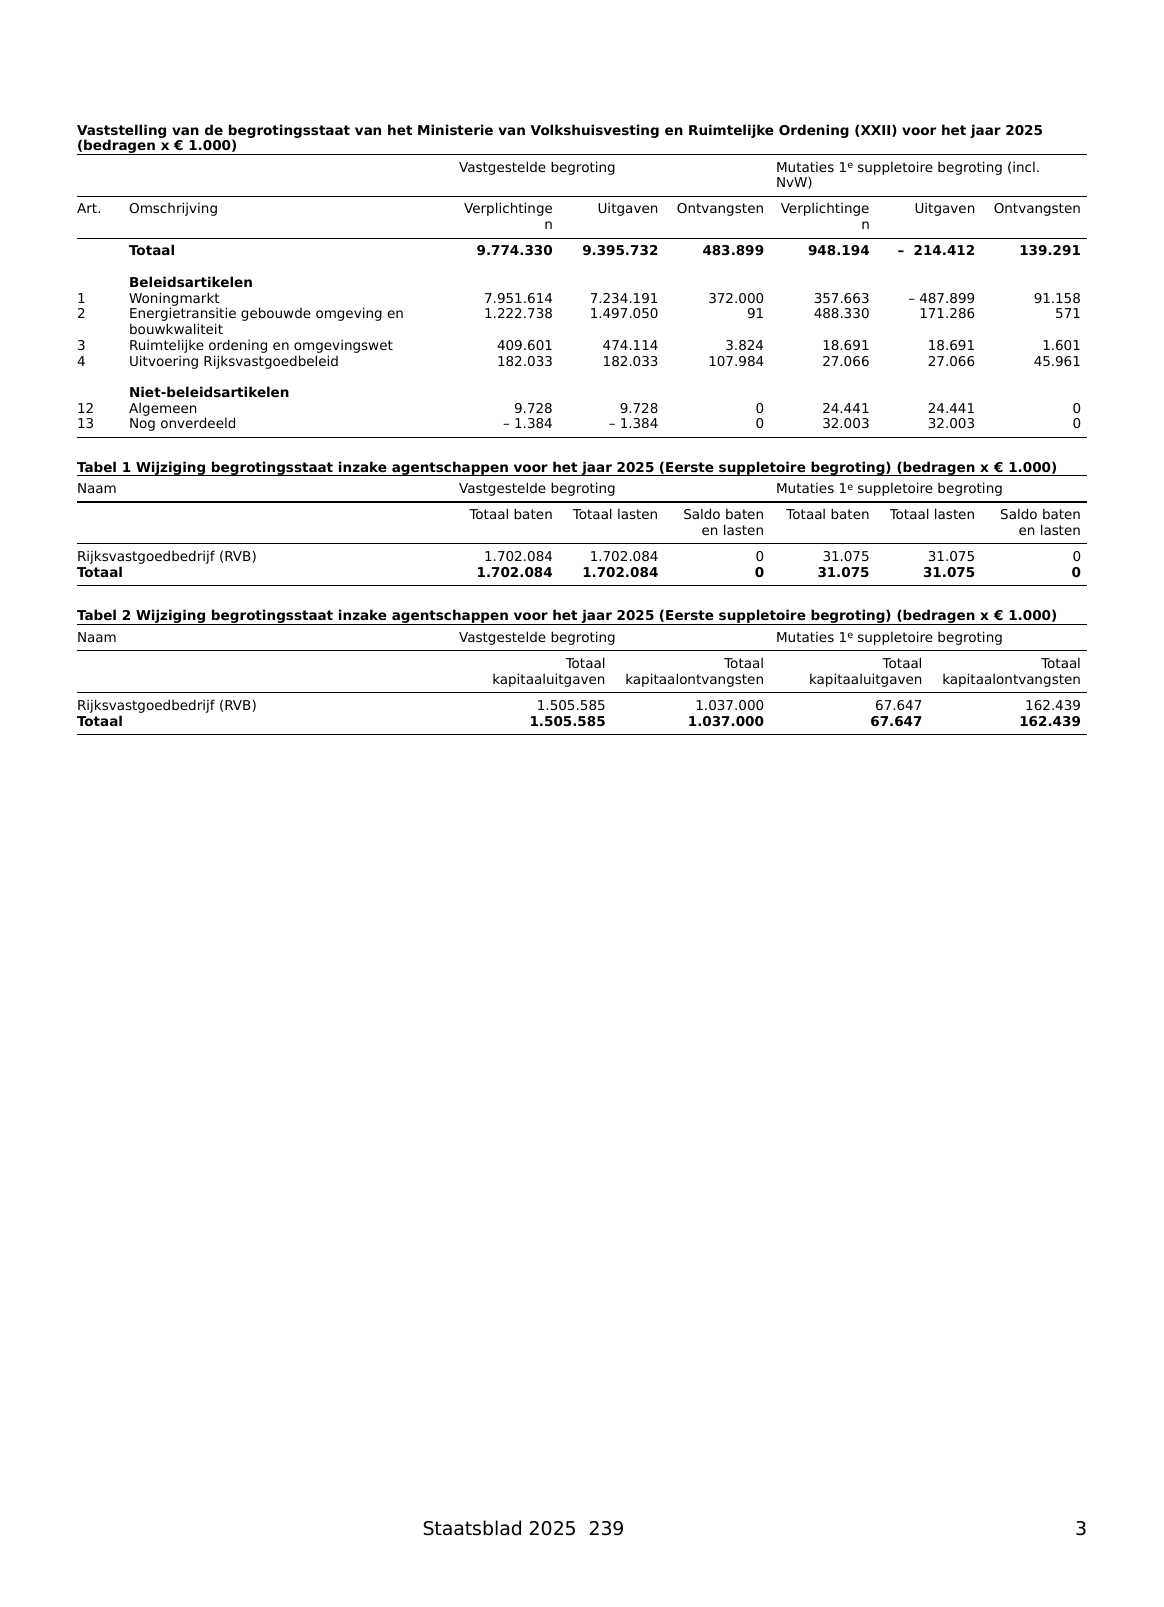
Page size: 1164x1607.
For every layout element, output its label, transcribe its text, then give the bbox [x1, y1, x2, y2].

table_cell Saldo baten en lasten [664, 503, 770, 543]
table_cell [770, 385, 875, 401]
table_cell Totaal kapitaalontvangsten [611, 651, 770, 692]
table_cell Rijksvastgoedbedrijf (RVB) [77, 693, 453, 713]
table_cell [875, 369, 981, 385]
table_header Tabel 1 Wijziging begrotingsstaat inzake agentschappen voor het jaar 2025 (Eerste suppletoire begroting) (bedragen x € 1.000) [77, 460, 1087, 475]
table_cell 0 [664, 416, 770, 437]
table_cell [123, 155, 453, 196]
table_cell 571 [981, 306, 1087, 338]
table_cell Totaal [77, 565, 453, 585]
table_cell 0 [664, 565, 770, 585]
table_cell 4 [77, 353, 123, 369]
table_cell 1.702.084 [559, 544, 664, 565]
table_cell 1.505.585 [453, 693, 611, 713]
table_cell [664, 369, 770, 385]
table_cell [559, 275, 664, 290]
table_cell Uitgaven [875, 197, 981, 237]
table_header Tabel 2 Wijziging begrotingsstaat inzake agentschappen voor het jaar 2025 (Eerste suppletoire begroting) (bedragen x € 1.000) [77, 608, 1087, 624]
table_cell – 1.384 [453, 416, 558, 437]
table_cell Totaal lasten [875, 503, 981, 543]
table_cell 9.774.330 [453, 239, 558, 259]
table_cell [453, 259, 558, 275]
table_cell Ruimtelijke ordening en omgevingswet [123, 338, 453, 353]
table_cell [77, 503, 453, 543]
table_cell 12 [77, 401, 123, 416]
table_cell 0 [981, 416, 1087, 437]
table_cell Beleidsartikelen [123, 275, 453, 290]
table_cell [559, 259, 664, 275]
table_cell [123, 259, 453, 275]
table_cell 162.439 [928, 713, 1087, 734]
table_cell Verplichtingen [770, 197, 875, 237]
table_cell 948.194 [770, 239, 875, 259]
table_cell [77, 369, 123, 385]
table_cell [77, 385, 123, 401]
table_cell 0 [981, 401, 1087, 416]
table_cell 13 [77, 416, 123, 437]
table_cell 67.647 [770, 693, 928, 713]
table_cell 31.075 [875, 565, 981, 585]
table_cell [770, 369, 875, 385]
table_cell [77, 275, 123, 290]
table_cell Vastgestelde begroting [453, 476, 770, 501]
table_cell 3.824 [664, 338, 770, 353]
table_header Vaststelling van de begrotingsstaat van het Ministerie van Volkshuisvesting en Ruimtelijke Ordening (XXII) voor het jaar 2025 (bedragen x € 1.000) [77, 122, 1087, 154]
table_cell 7.951.614 [453, 290, 558, 306]
table_cell – 214.412 [875, 239, 981, 259]
table_cell Totaal lasten [559, 503, 664, 543]
table_cell Vastgestelde begroting [453, 155, 770, 196]
table_cell 24.441 [770, 401, 875, 416]
table_cell 2 [77, 306, 123, 338]
table_cell Omschrijving [123, 197, 453, 237]
table_cell 1.702.084 [453, 544, 558, 565]
table_cell 1.497.050 [559, 306, 664, 338]
table_cell [770, 259, 875, 275]
table_cell [875, 385, 981, 401]
table_cell Saldo baten en lasten [981, 503, 1087, 543]
table_cell Totaal [123, 239, 453, 259]
table_cell [77, 155, 123, 196]
table_cell [559, 385, 664, 401]
table_cell 9.728 [453, 401, 558, 416]
table_cell 31.075 [770, 544, 875, 565]
table_cell 91.158 [981, 290, 1087, 306]
table_cell Uitgaven [559, 197, 664, 237]
table_cell 409.601 [453, 338, 558, 353]
table_cell 0 [664, 544, 770, 565]
table_cell Niet-beleidsartikelen [123, 385, 453, 401]
table_cell 1.037.000 [611, 713, 770, 734]
table_cell [453, 369, 558, 385]
table_cell 182.033 [559, 353, 664, 369]
table_cell 3 [77, 338, 123, 353]
table_cell 32.003 [770, 416, 875, 437]
table_cell 27.066 [770, 353, 875, 369]
table_cell [981, 259, 1087, 275]
table_cell – 1.384 [559, 416, 664, 437]
table_cell [664, 259, 770, 275]
table_cell Ontvangsten [981, 197, 1087, 237]
table_cell Totaal [77, 713, 453, 734]
table_cell 91 [664, 306, 770, 338]
table_cell [875, 259, 981, 275]
table_cell [77, 651, 453, 692]
table_cell [123, 369, 453, 385]
table_cell 1 [77, 290, 123, 306]
table_cell [559, 369, 664, 385]
table_cell Algemeen [123, 401, 453, 416]
table_cell Mutaties 1e suppletoire begroting (incl. NvW) [770, 155, 1087, 196]
table_cell 139.291 [981, 239, 1087, 259]
table_cell [770, 275, 875, 290]
table_cell 171.286 [875, 306, 981, 338]
table_cell 31.075 [875, 544, 981, 565]
table_cell Totaal kapitaaluitgaven [770, 651, 928, 692]
table_cell Totaal kapitaalontvangsten [928, 651, 1087, 692]
table_cell 182.033 [453, 353, 558, 369]
table_cell Vastgestelde begroting [453, 625, 770, 650]
table_cell 1.222.738 [453, 306, 558, 338]
table_cell [875, 275, 981, 290]
table_cell 1.505.585 [453, 713, 611, 734]
table_cell Totaal baten [453, 503, 558, 543]
table_cell Energietransitie gebouwde omgeving en bouwkwaliteit [123, 306, 453, 338]
table_cell Mutaties 1e suppletoire begroting [770, 625, 1087, 650]
table_cell Nog onverdeeld [123, 416, 453, 437]
table_cell 474.114 [559, 338, 664, 353]
table_cell 1.601 [981, 338, 1087, 353]
table_cell [981, 275, 1087, 290]
table_cell [453, 385, 558, 401]
table_cell 488.330 [770, 306, 875, 338]
table_cell [664, 275, 770, 290]
table_cell [664, 385, 770, 401]
table_cell [981, 385, 1087, 401]
table_cell Mutaties 1e suppletoire begroting [770, 476, 1087, 501]
table_cell [453, 275, 558, 290]
table_cell 31.075 [770, 565, 875, 585]
table_cell Art. [77, 197, 123, 237]
table_cell Naam [77, 476, 453, 501]
table_cell [77, 259, 123, 275]
table_cell 357.663 [770, 290, 875, 306]
table_cell Naam [77, 625, 453, 650]
table_cell 0 [981, 565, 1087, 585]
table_cell 0 [981, 544, 1087, 565]
table_cell Totaal kapitaaluitgaven [453, 651, 611, 692]
table_cell – 487.899 [875, 290, 981, 306]
table_cell 7.234.191 [559, 290, 664, 306]
table_cell Verplichtingen [453, 197, 558, 237]
table_cell 372.000 [664, 290, 770, 306]
table_cell 162.439 [928, 693, 1087, 713]
table_cell Rijksvastgoedbedrijf (RVB) [77, 544, 453, 565]
table_cell Woningmarkt [123, 290, 453, 306]
table_cell [981, 369, 1087, 385]
table_cell Totaal baten [770, 503, 875, 543]
table_cell 27.066 [875, 353, 981, 369]
table_cell Ontvangsten [664, 197, 770, 237]
table_cell [77, 239, 123, 259]
table_cell 18.691 [875, 338, 981, 353]
table_cell 107.984 [664, 353, 770, 369]
table_cell 483.899 [664, 239, 770, 259]
table_cell 9.395.732 [559, 239, 664, 259]
table_cell 1.702.084 [559, 565, 664, 585]
table_cell 24.441 [875, 401, 981, 416]
table_cell 1.702.084 [453, 565, 558, 585]
table_cell 32.003 [875, 416, 981, 437]
table_cell Uitvoering Rijksvastgoedbeleid [123, 353, 453, 369]
table_cell 18.691 [770, 338, 875, 353]
table_cell 0 [664, 401, 770, 416]
table_cell 1.037.000 [611, 693, 770, 713]
table_cell 9.728 [559, 401, 664, 416]
table_cell 67.647 [770, 713, 928, 734]
table_cell 45.961 [981, 353, 1087, 369]
